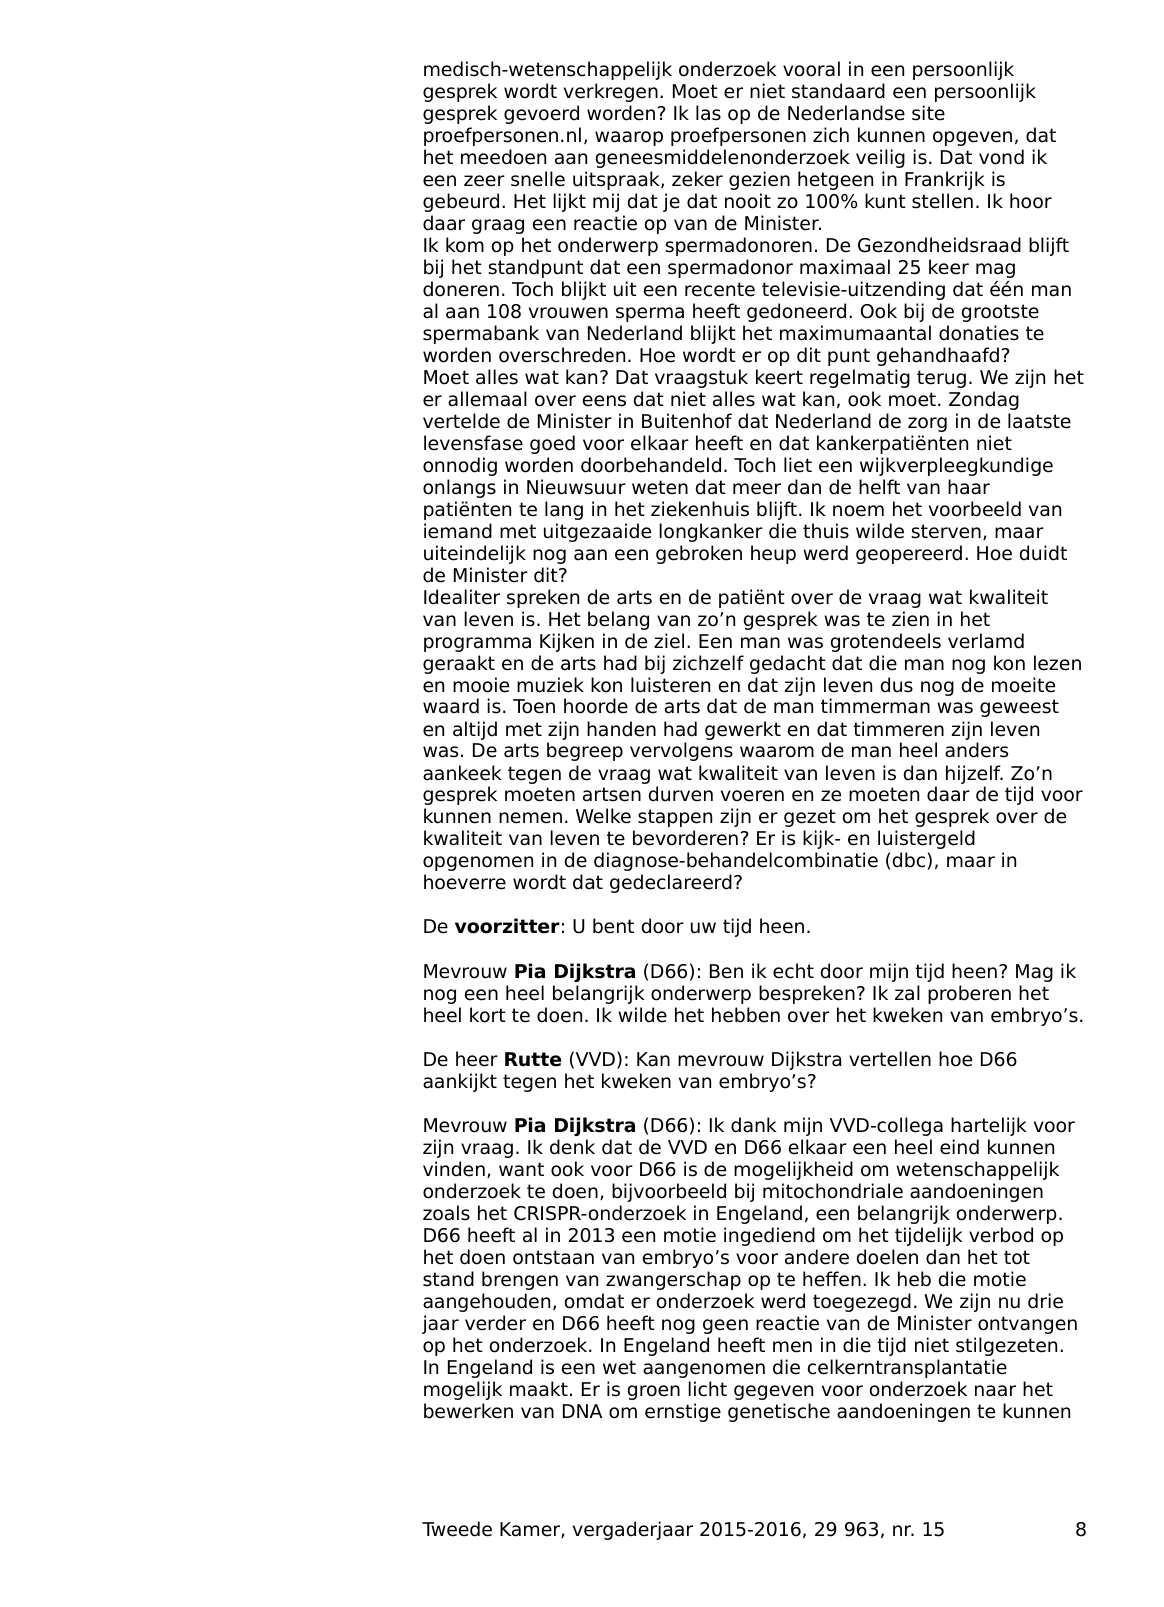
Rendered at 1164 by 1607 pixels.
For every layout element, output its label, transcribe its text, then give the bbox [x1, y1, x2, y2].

text De heer Rutte (VVD): Kan mevrouw Dijkstra vertellen hoe D66 aankijkt tegen het kweken van embryo’s? [422, 1049, 1087, 1093]
text Moet alles wat kan? Dat vraagstuk keert regelmatig terug. We zijn het er allemaal over eens dat niet alles wat kan, ook moet. Zondag vertelde de Minister in Buitenhof dat Nederland de zorg in de laatste levensfase goed voor elkaar heeft en dat kankerpatiënten niet onnodig worden doorbehandeld. Toch liet een wijkverpleegkundige onlangs in Nieuwsuur weten dat meer dan de helft van haar patiënten te lang in het ziekenhuis blijft. Ik noem het voorbeeld van iemand met uitgezaaide longkanker die thuis wilde sterven, maar uiteindelijk nog aan een gebroken heup werd geopereerd. Hoe duidt de Minister dit? [422, 367, 1087, 587]
text Mevrouw Pia Dijkstra (D66): Ben ik echt door mijn tijd heen? Mag ik nog een heel belangrijk onderwerp bespreken? Ik zal proberen het heel kort te doen. Ik wilde het hebben over het kweken van embryo’s. [422, 961, 1087, 1027]
text De voorzitter: U bent door uw tijd heen. [422, 916, 1087, 938]
text Mevrouw Pia Dijkstra (D66): Ik dank mijn VVD-collega hartelijk voor zijn vraag. Ik denk dat de VVD en D66 elkaar een heel eind kunnen vinden, want ook voor D66 is de mogelijkheid om wetenschappelijk onderzoek te doen, bijvoorbeeld bij mitochondriale aandoeningen zoals het CRISPR-onderzoek in Engeland, een belangrijk onderwerp. D66 heeft al in 2013 een motie ingediend om het tijdelijk verbod op het doen ontstaan van embryo’s voor andere doelen dan het tot stand brengen van zwangerschap op te heffen. Ik heb die motie aangehouden, omdat er onderzoek werd toegezegd. We zijn nu drie jaar verder en D66 heeft nog geen reactie van de Minister ontvangen op het onderzoek. In Engeland heeft men in die tijd niet stilgezeten. In Engeland is een wet aangenomen die celkerntransplantatie mogelijk maakt. Er is groen licht gegeven voor onderzoek naar het bewerken van DNA om ernstige genetische aandoeningen te kunnen [422, 1115, 1087, 1423]
text Ik kom op het onderwerp spermadonoren. De Gezondheidsraad blijft bij het standpunt dat een spermadonor maximaal 25 keer mag doneren. Toch blijkt uit een recente televisie-uitzending dat één man al aan 108 vrouwen sperma heeft gedoneerd. Ook bij de grootste spermabank van Nederland blijkt het maximumaantal donaties te worden overschreden. Hoe wordt er op dit punt gehandhaafd? [422, 235, 1087, 367]
text Idealiter spreken de arts en de patiënt over de vraag wat kwaliteit van leven is. Het belang van zo’n gesprek was te zien in het programma Kijken in de ziel. Een man was grotendeels verlamd geraakt en de arts had bij zichzelf gedacht dat die man nog kon lezen en mooie muziek kon luisteren en dat zijn leven dus nog de moeite waard is. Toen hoorde de arts dat de man timmerman was geweest en altijd met zijn handen had gewerkt en dat timmeren zijn leven was. De arts begreep vervolgens waarom de man heel anders aankeek tegen de vraag wat kwaliteit van leven is dan hijzelf. Zo’n gesprek moeten artsen durven voeren en ze moeten daar de tijd voor kunnen nemen. Welke stappen zijn er gezet om het gesprek over de kwaliteit van leven te bevorderen? Er is kijk- en luistergeld opgenomen in de diagnose-behandelcombinatie (dbc), maar in hoeverre wordt dat gedeclareerd? [422, 587, 1087, 894]
text medisch-wetenschappelijk onderzoek vooral in een persoonlijk gesprek wordt verkregen. Moet er niet standaard een persoonlijk gesprek gevoerd worden? Ik las op de Nederlandse site proefpersonen.nl, waarop proefpersonen zich kunnen opgeven, dat het meedoen aan geneesmiddelenonderzoek veilig is. Dat vond ik een zeer snelle uitspraak, zeker gezien hetgeen in Frankrijk is gebeurd. Het lijkt mij dat je dat nooit zo 100% kunt stellen. Ik hoor daar graag een reactie op van de Minister. [422, 59, 1087, 235]
